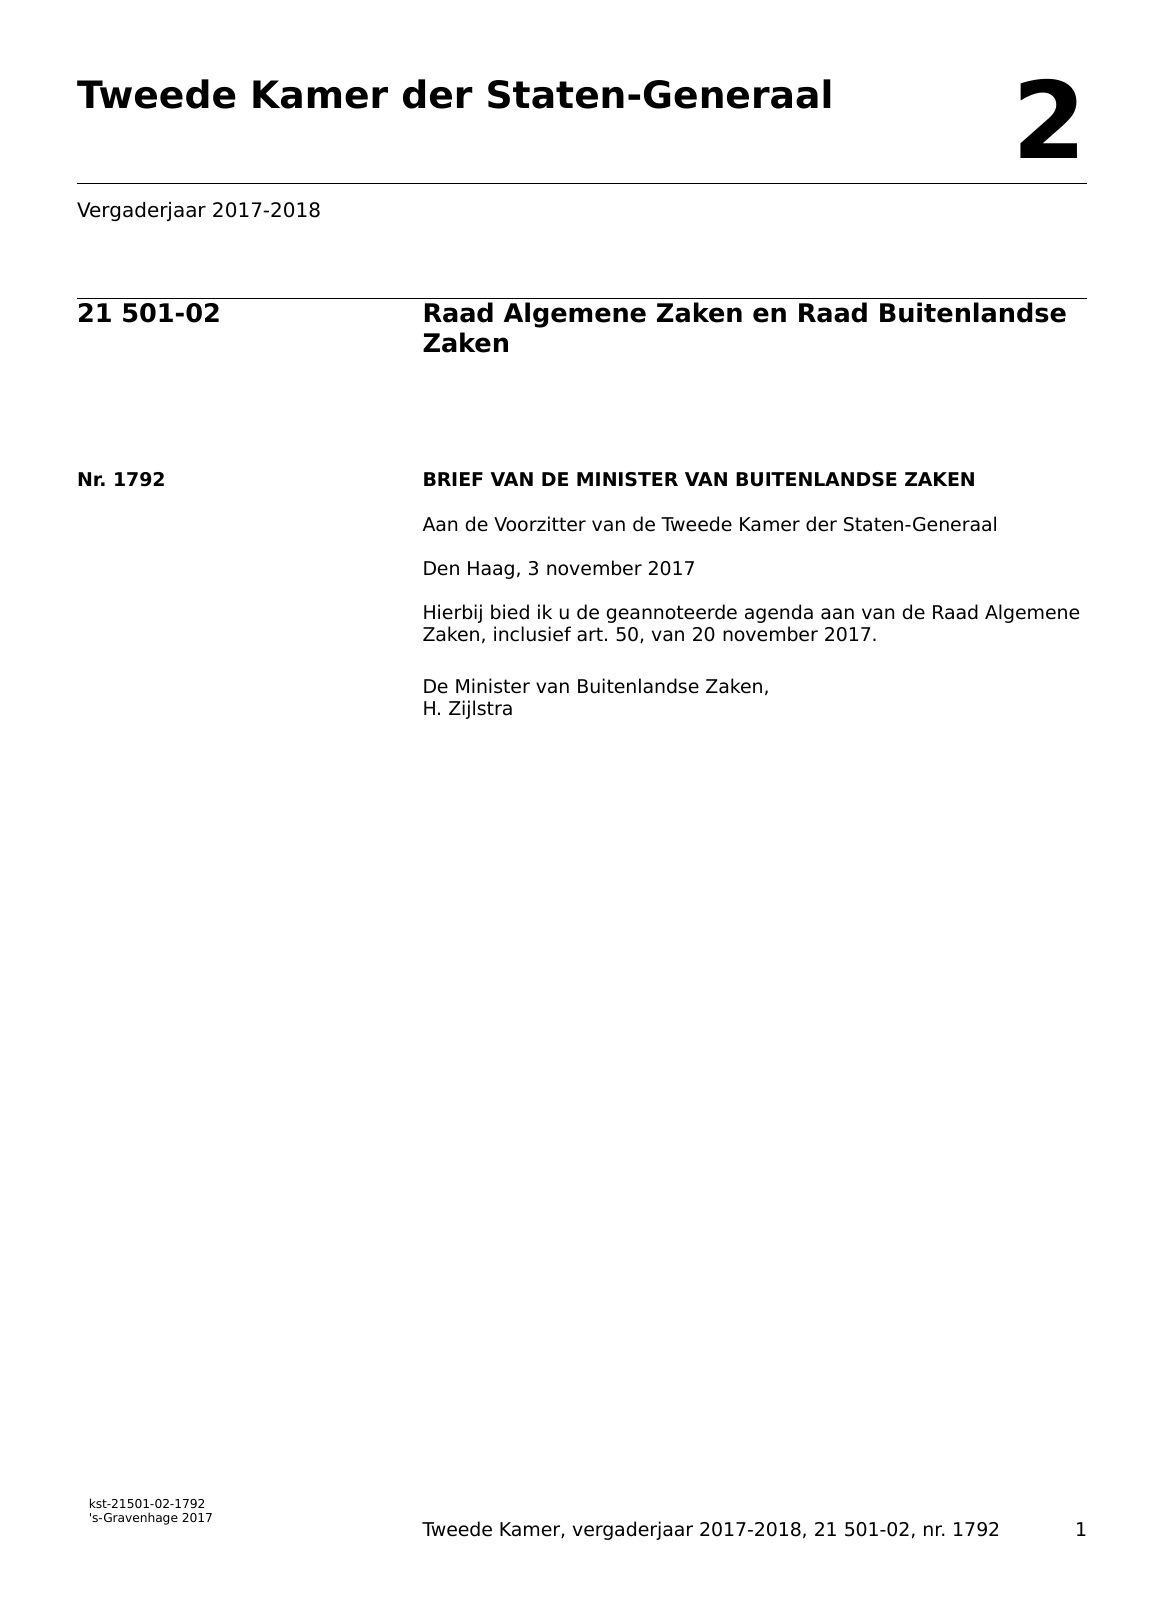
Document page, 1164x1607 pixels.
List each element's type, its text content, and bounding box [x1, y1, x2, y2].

text Hierbij bied ik u de geannoteerde agenda aan van de Raad Algemene Zaken, inclusief art. 50, van 20 november 2017. [422, 602, 1087, 646]
text Den Haag, 3 november 2017 [422, 558, 1087, 580]
table_cell Vergaderjaar 2017-2018 [77, 184, 1087, 298]
table_header 2 [886, 59, 1087, 183]
text kst-21501-02-1792 [88, 1497, 323, 1511]
text Aan de Voorzitter van de Tweede Kamer der Staten-Generaal [422, 513, 1087, 536]
text 's-Gravenhage 2017 [88, 1511, 323, 1525]
subtitle Nr. 1792 BRIEF VAN DE MINISTER VAN BUITENLANDSE ZAKEN [77, 469, 1087, 491]
subtitle 21 501-02 Raad Algemene Zaken en Raad Buitenlandse Zaken [77, 299, 1087, 358]
table_header Tweede Kamer der Staten-Generaal [77, 59, 886, 183]
text De Minister van Buitenlandse Zaken, H. Zijlstra [422, 676, 1087, 720]
